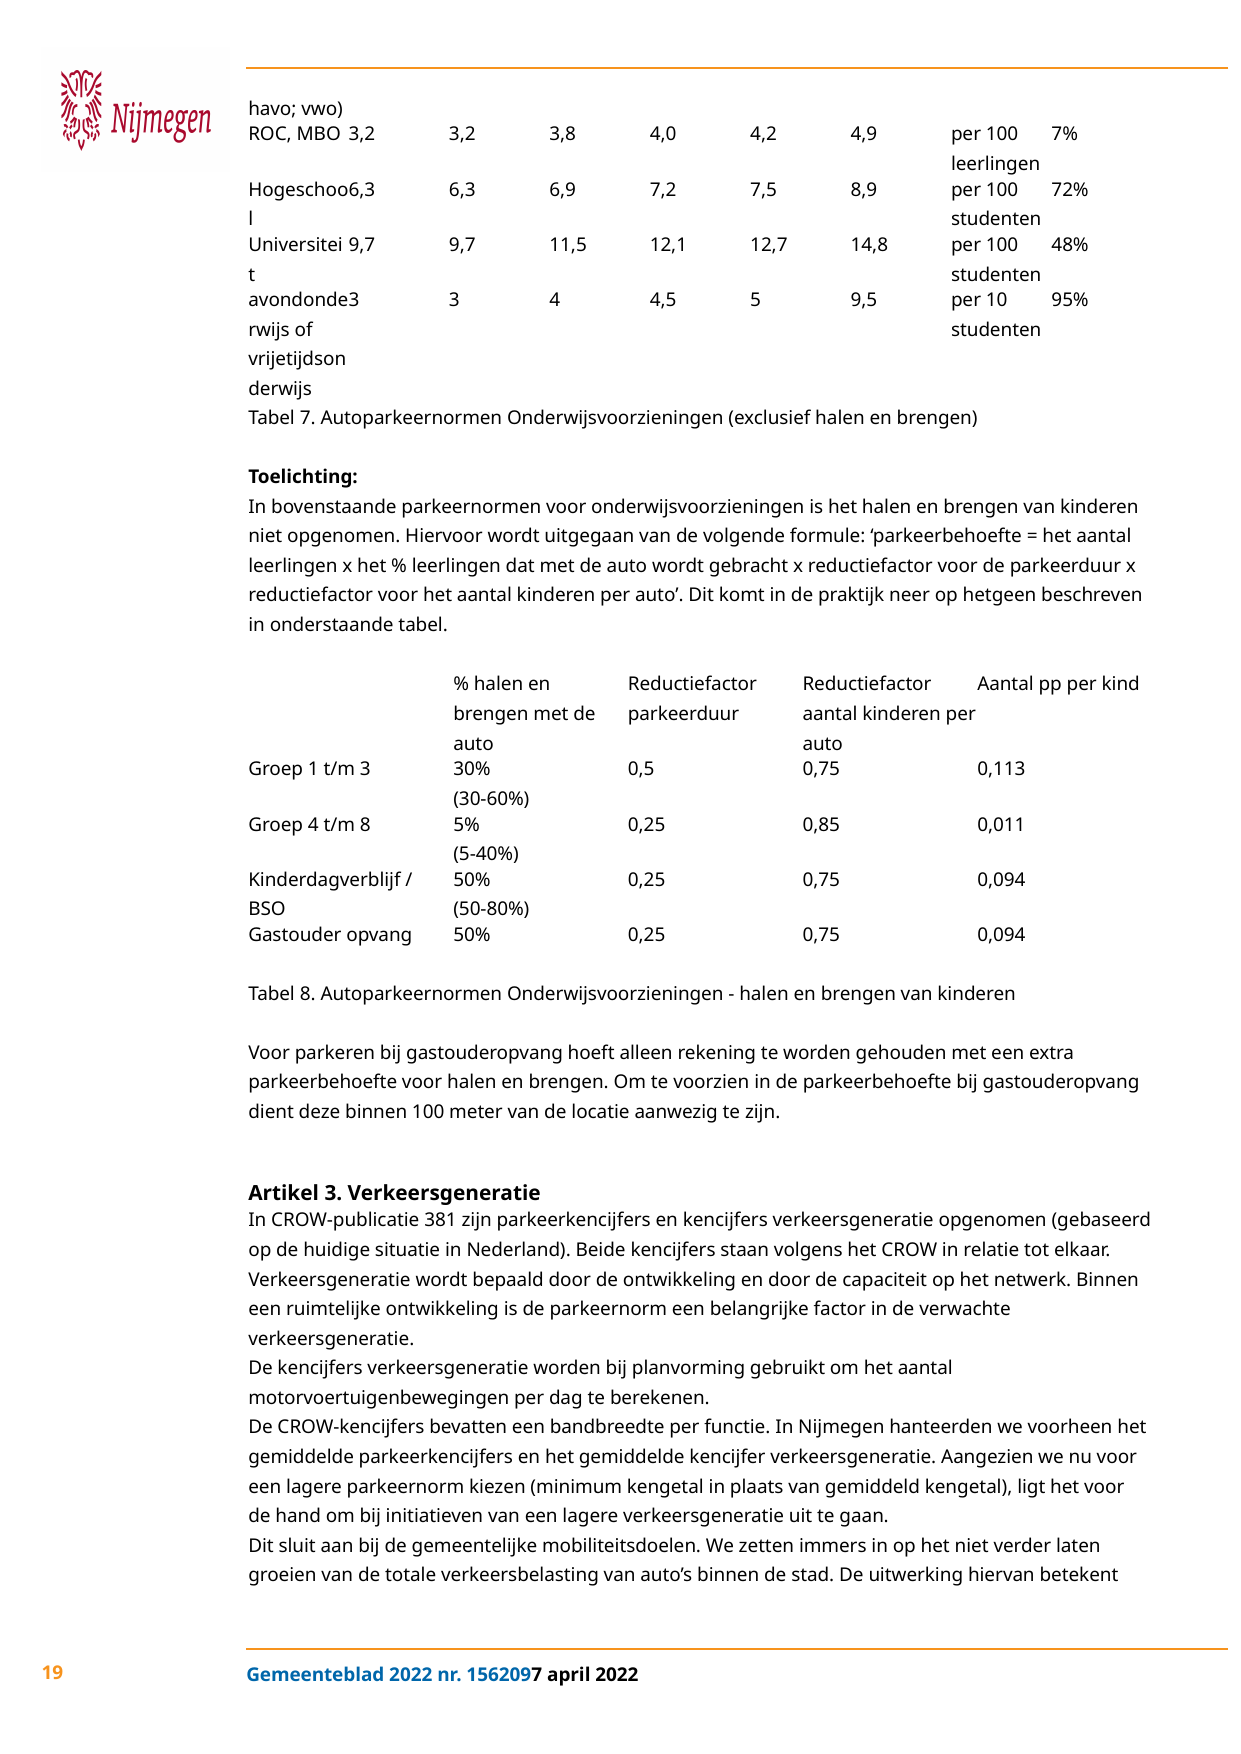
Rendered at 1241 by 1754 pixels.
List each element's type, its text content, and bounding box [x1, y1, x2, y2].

table_cell Groep 1 t/m 3 [248, 755, 453, 811]
table_cell [549, 95, 649, 121]
table_cell 30% (30-60%) [453, 755, 628, 811]
table_cell 50% [453, 921, 628, 977]
table_cell 0,5 [628, 755, 802, 811]
table_cell 95% [1051, 286, 1152, 401]
table_cell 9,7 [348, 231, 449, 286]
table_cell Gastouder opvang [248, 921, 453, 977]
table_cell 0,094 [977, 866, 1152, 921]
table_cell 4,5 [650, 286, 750, 401]
table_cell 3,8 [549, 121, 649, 176]
table_header [248, 671, 453, 755]
text Voor parkeren bij gastouderopvang hoeft alleen rekening te worden gehouden met een extra parkeerbehoefte voor halen en brengen. Om te voorzien in de parkeerbehoefte bij gastouderopvang dient deze binnen 100 meter van de locatie aanwezig te zijn. [248, 1039, 1152, 1124]
table_cell 8,9 [850, 176, 951, 231]
text In bovenstaande parkeernormen voor onderwijsvoorzieningen is het halen en brengen van kinderen niet opgenomen. Hiervoor wordt uitgegaan van de volgende formule: ‘parkeerbehoefte = het aantal leerlingen x het % leerlingen dat met de auto wordt gebracht x reductiefactor voor de parkeerduur x reductiefactor voor het aantal kinderen per auto’. Dit komt in de praktijk neer op hetgeen beschreven in onderstaande tabel. [248, 493, 1152, 637]
table_cell 7,2 [650, 176, 750, 231]
table_cell 3,2 [449, 121, 549, 176]
table_cell 50% (50-80%) [453, 866, 628, 921]
table_header Aantal pp per kind [977, 671, 1152, 755]
table_cell 6,3 [348, 176, 449, 231]
text Toelichting: [248, 463, 1152, 489]
table_cell 7% [1051, 121, 1152, 176]
table_cell [850, 95, 951, 121]
table_cell 3 [348, 286, 449, 401]
table_cell 5% (5-40%) [453, 811, 628, 866]
table_cell 0,011 [977, 811, 1152, 866]
table_cell 12,1 [650, 231, 750, 286]
table_cell per 100 studenten [951, 231, 1051, 286]
table_cell 0,25 [628, 811, 802, 866]
table_cell Groep 4 t/m 8 [248, 811, 453, 866]
text Dit sluit aan bij de gemeentelijke mobiliteitsdoelen. We zetten immers in op het niet verder laten groeien van de totale verkeersbelasting van auto’s binnen de stad. De uitwerking hiervan betekent [248, 1532, 1152, 1587]
table_cell 9,7 [449, 231, 549, 286]
text Tabel 8. Autoparkeernormen Onderwijsvoorzieningen - halen en brengen van kinderen [248, 980, 1152, 1006]
picture [41, 47, 231, 172]
table_cell 6,3 [449, 176, 549, 231]
table_cell 0,75 [802, 921, 977, 977]
table_cell [650, 95, 750, 121]
table_cell per 100 leerlingen [951, 121, 1051, 176]
table_cell 0,75 [802, 866, 977, 921]
text In CROW-publicatie 381 zijn parkeerkencijfers en kencijfers verkeersgeneratie opgenomen (gebaseerd op de huidige situatie in Nederland). Beide kencijfers staan volgens het CROW in relatie tot elkaar. Verkeersgeneratie wordt bepaald door de ontwikkeling en door de capaciteit op het netwerk. Binnen een ruimtelijke ontwikkeling is de parkeernorm een belangrijke factor in de verwachte verkeersgeneratie. [248, 1207, 1152, 1351]
table_cell Hogeschool [248, 176, 348, 231]
table_cell 4,0 [650, 121, 750, 176]
table_cell 72% [1051, 176, 1152, 231]
table_cell ROC, MBO [248, 121, 348, 176]
text Tabel 7. Autoparkeernormen Onderwijsvoorzieningen (exclusief halen en brengen) [248, 404, 1152, 430]
table_cell [449, 95, 549, 121]
table_cell Kinderdagverblijf / BSO [248, 866, 453, 921]
table_cell 3,2 [348, 121, 449, 176]
table_header Reductiefactor parkeerduur [628, 671, 802, 755]
table_cell [750, 95, 850, 121]
table_cell 0,25 [628, 921, 802, 977]
table_cell 9,5 [850, 286, 951, 401]
table_cell 4,2 [750, 121, 850, 176]
text Artikel 3. Verkeersgeneratie [248, 1178, 1152, 1207]
table_cell 4 [549, 286, 649, 401]
table_cell per 100 studenten [951, 176, 1051, 231]
table_cell havo; vwo) [248, 95, 348, 121]
table_cell [1051, 95, 1152, 121]
table_header Reductiefactor aantal kinderen per auto [802, 671, 977, 755]
table_cell 4,9 [850, 121, 951, 176]
text De kencijfers verkeersgeneratie worden bij planvorming gebruikt om het aantal motorvoertuigenbewegingen per dag te berekenen. [248, 1354, 1152, 1410]
table_cell 11,5 [549, 231, 649, 286]
table_cell [348, 95, 449, 121]
table_cell 12,7 [750, 231, 850, 286]
table_cell 7,5 [750, 176, 850, 231]
table_cell Universiteit [248, 231, 348, 286]
table_cell 5 [750, 286, 850, 401]
table_cell 0,75 [802, 755, 977, 811]
table_cell avondonderwijs of vrijetijdsonderwijs [248, 286, 348, 401]
table_cell 0,094 [977, 921, 1152, 977]
table_cell 0,25 [628, 866, 802, 921]
table_cell 14,8 [850, 231, 951, 286]
table_cell 0,113 [977, 755, 1152, 811]
table_cell 3 [449, 286, 549, 401]
table_cell 6,9 [549, 176, 649, 231]
table_cell [951, 95, 1051, 121]
table_cell 48% [1051, 231, 1152, 286]
text De CROW-kencijfers bevatten een bandbreedte per functie. In Nijmegen hanteerden we voorheen het gemiddelde parkeerkencijfers en het gemiddelde kencijfer verkeersgeneratie. Aangezien we nu voor een lagere parkeernorm kiezen (minimum kengetal in plaats van gemiddeld kengetal), ligt het voor de hand om bij initiatieven van een lagere verkeersgeneratie uit te gaan. [248, 1414, 1152, 1528]
table_cell per 10 studenten [951, 286, 1051, 401]
table_cell 0,85 [802, 811, 977, 866]
table_header % halen en brengen met de auto [453, 671, 628, 755]
